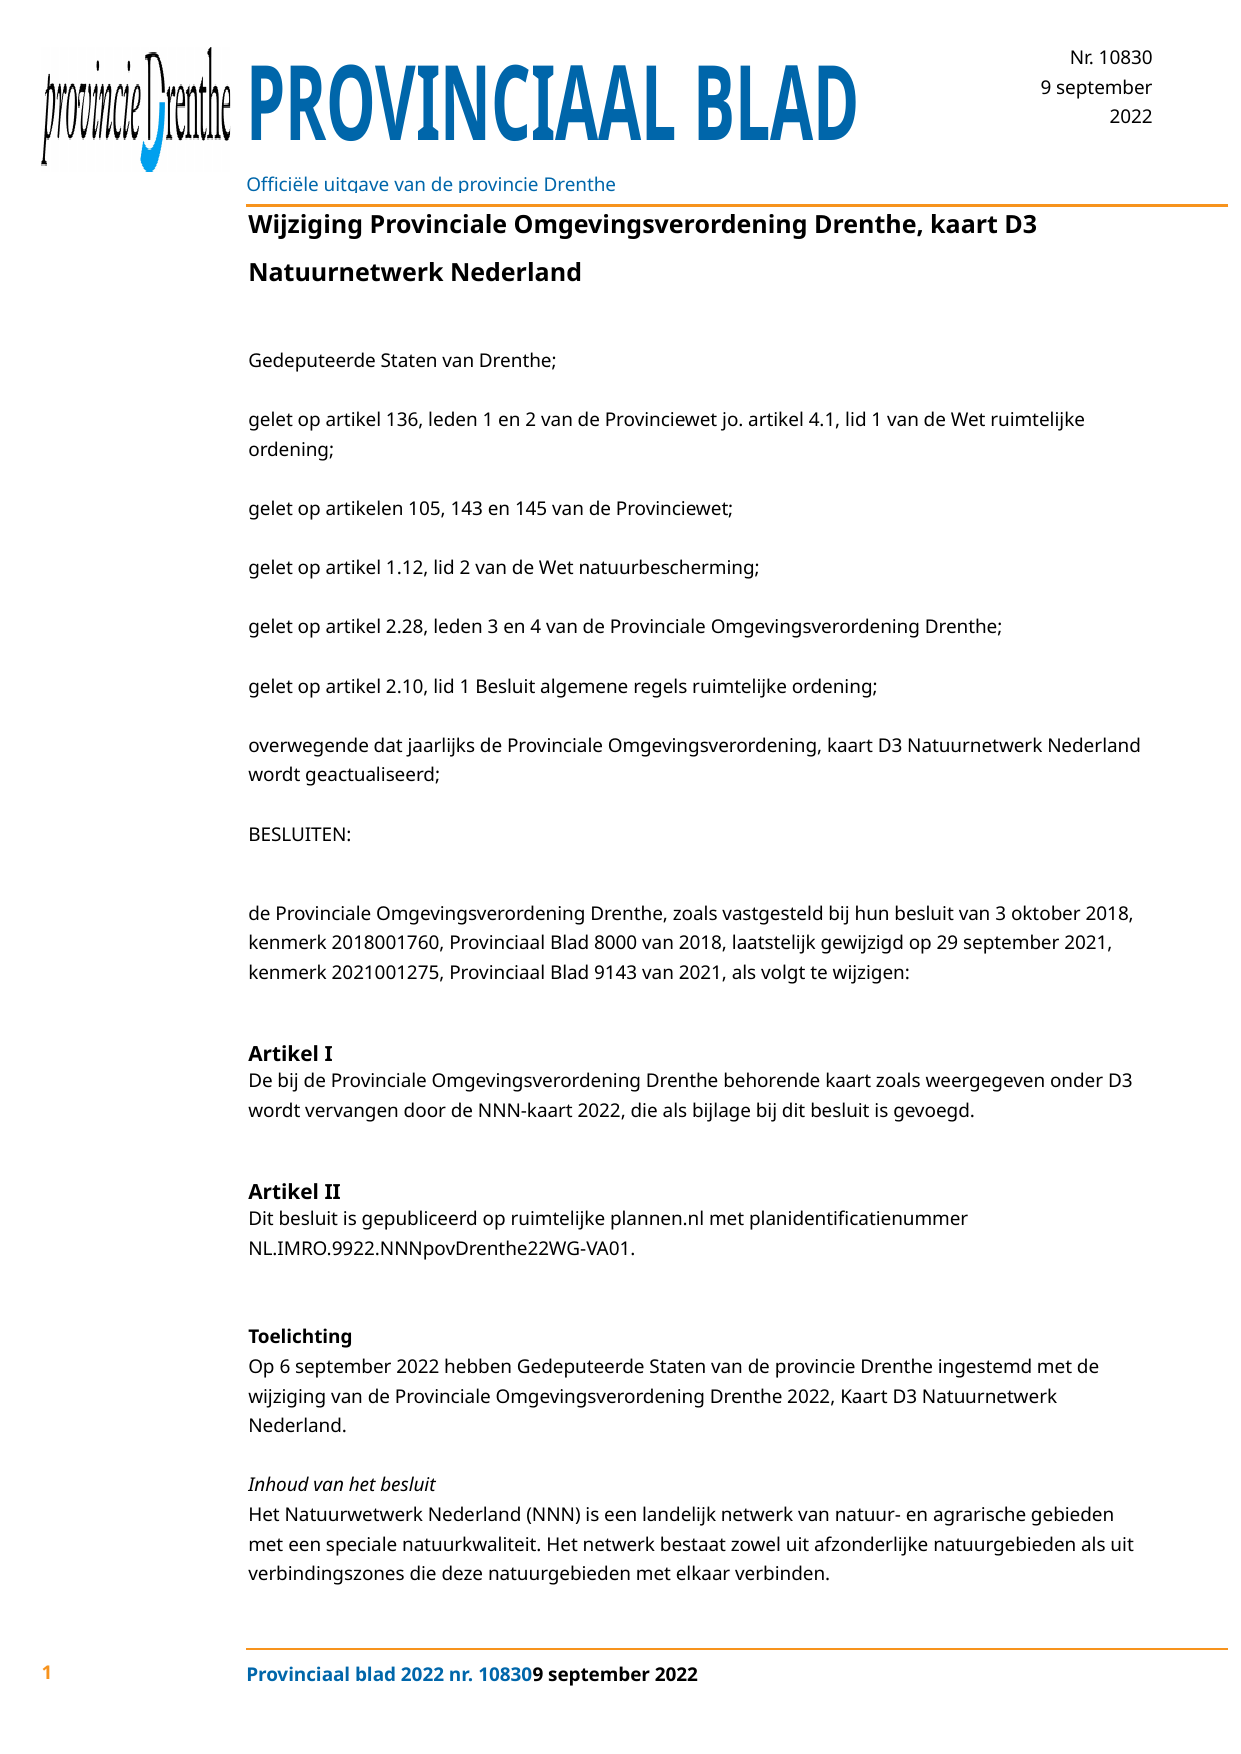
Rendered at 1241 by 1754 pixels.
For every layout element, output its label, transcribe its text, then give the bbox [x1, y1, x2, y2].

text De bij de Provinciale Omgevingsverordening Drenthe behorende kaart zoals weergegeven onder D3 wordt vervangen door de NNN-kaart 2022, die als bijlage bij dit besluit is gevoegd. [248, 1067, 1152, 1123]
text gelet op artikel 2.10, lid 1 Besluit algemene regels ruimtelijke ordening; [248, 673, 1152, 699]
text gelet op artikel 136, leden 1 en 2 van de Provinciewet jo. artikel 4.1, lid 1 van de Wet ruimtelijke ordening; [248, 407, 1152, 462]
text Dit besluit is gepubliceerd op ruimtelijke plannen.nl met planidentificatienummer NL.IMRO.9922.NNNpovDrenthe22WG-VA01. [248, 1205, 1152, 1261]
text Op 6 september 2022 hebben Gedeputeerde Staten van de provincie Drenthe ingestemd met de wijziging van de Provinciale Omgevingsverordening Drenthe 2022, Kaart D3 Natuurnetwerk Nederland. [248, 1353, 1152, 1438]
text overwegende dat jaarlijks de Provinciale Omgevingsverordening, kaart D3 Natuurnetwerk Nederland wordt geactualiseerd; [248, 732, 1152, 787]
text Artikel I [248, 1039, 1152, 1067]
picture [41, 47, 231, 172]
text Gedeputeerde Staten van Drenthe; [248, 347, 1152, 373]
text Wijziging Provinciale Omgevingsverordening Drenthe, kaart D3 Natuurnetwerk Nederland [248, 207, 1152, 288]
text Toelichting [248, 1324, 1152, 1349]
text Het Natuurwetwerk Nederland (NNN) is een landelijk netwerk van natuur- en agrarische gebieden met een speciale natuurkwaliteit. Het netwerk bestaat zowel uit afzonderlijke natuurgebieden als uit verbindingszones die deze natuurgebieden met elkaar verbinden. [248, 1501, 1152, 1586]
text de Provinciale Omgevingsverordening Drenthe, zoals vastgesteld bij hun besluit van 3 oktober 2018, kenmerk 2018001760, Provinciaal Blad 8000 van 2018, laatstelijk gewijzigd op 29 september 2021, kenmerk 2021001275, Provinciaal Blad 9143 van 2021, als volgt te wijzigen: [248, 900, 1152, 984]
text gelet op artikel 1.12, lid 2 van de Wet natuurbescherming; [248, 554, 1152, 580]
text gelet op artikel 2.28, leden 3 en 4 van de Provinciale Omgevingsverordening Drenthe; [248, 614, 1152, 639]
text Inhoud van het besluit [248, 1472, 1152, 1497]
text Artikel II [248, 1177, 1152, 1205]
text BESLUITEN: [248, 821, 1152, 847]
text gelet op artikelen 105, 143 en 145 van de Provinciewet; [248, 495, 1152, 521]
